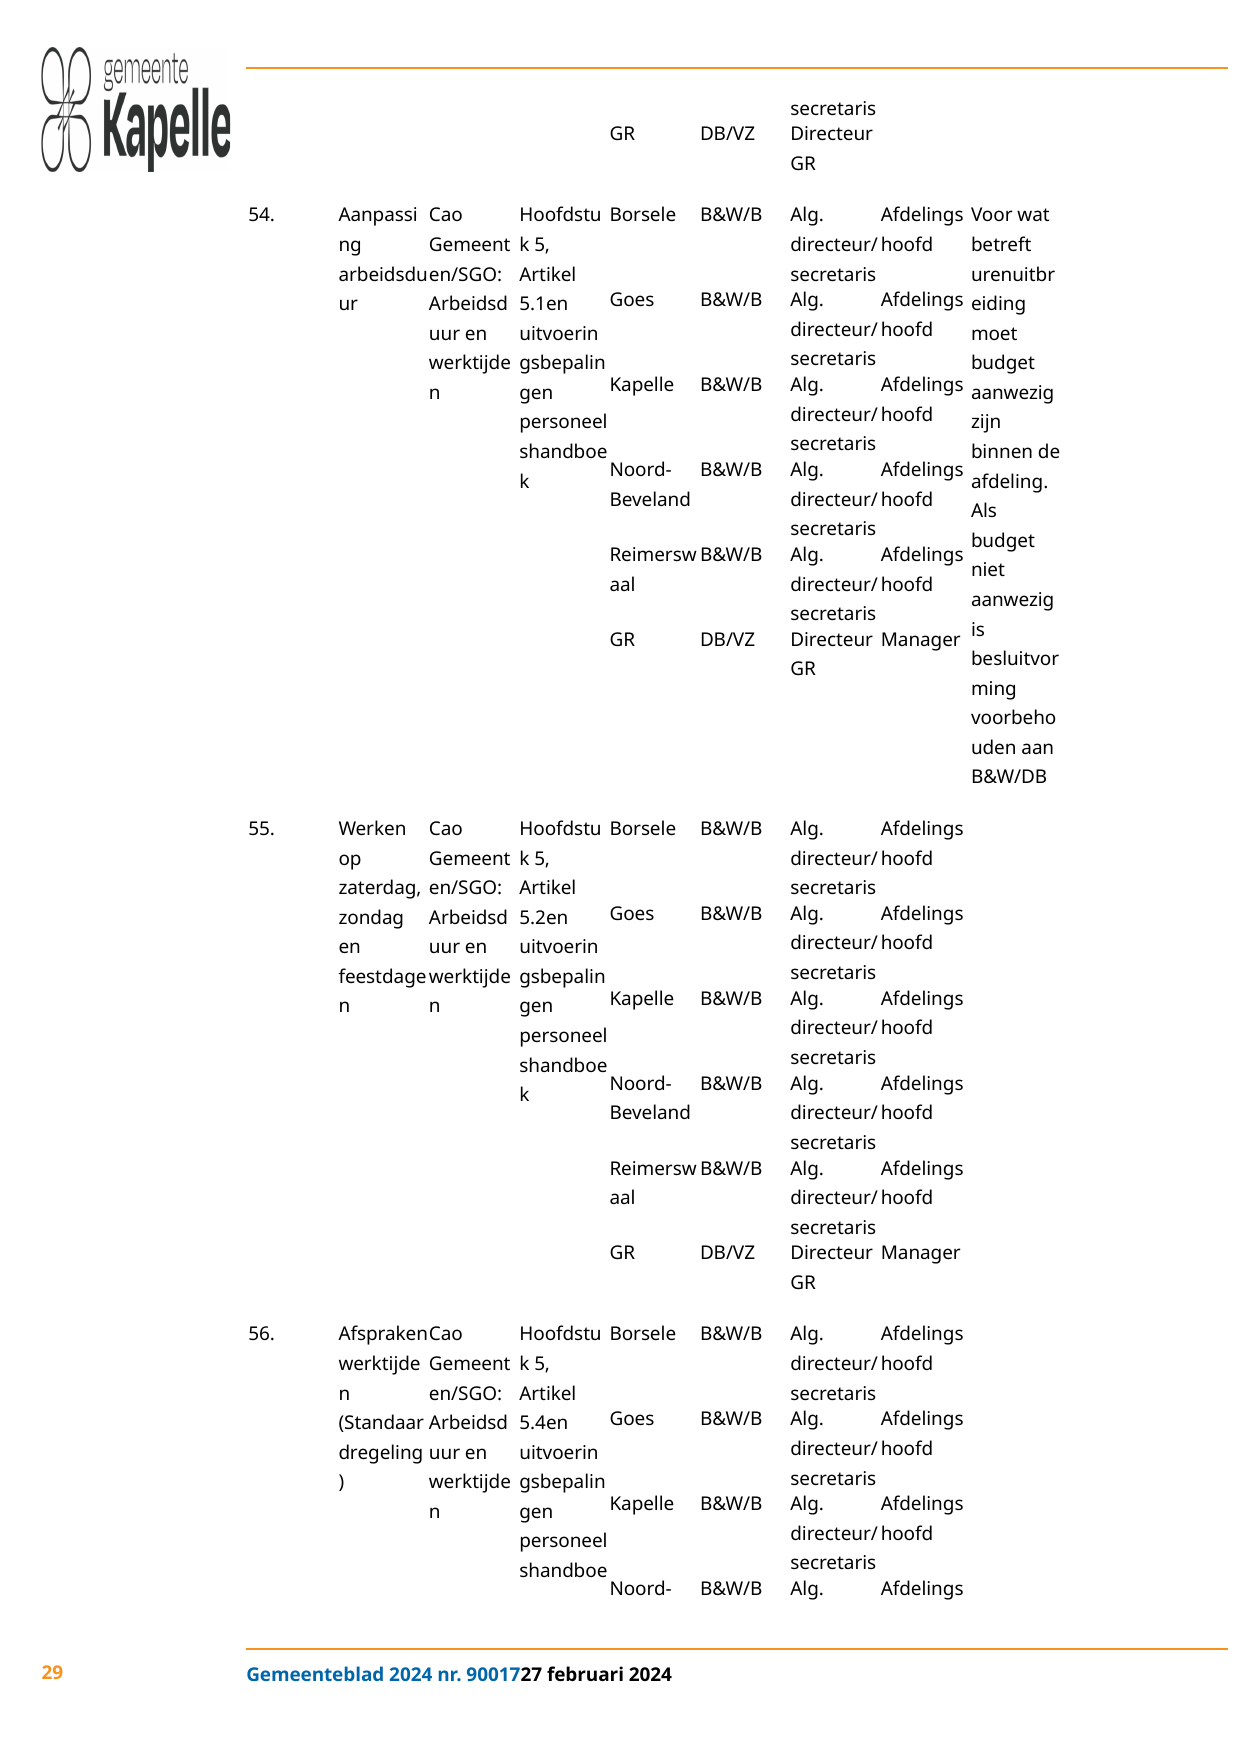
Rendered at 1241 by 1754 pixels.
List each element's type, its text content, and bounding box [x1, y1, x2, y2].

table_cell Alg. directeur/secretaris [790, 541, 881, 626]
table_cell [429, 176, 519, 202]
table_cell DB/VZ [700, 626, 790, 789]
table_cell [609, 95, 700, 121]
table_cell Afdelingshoofd [881, 1490, 971, 1575]
table_cell Reimerswaal [609, 1155, 700, 1239]
table_cell 56. [248, 1321, 338, 1601]
table_cell Goes [609, 1406, 700, 1490]
table_cell Cao Gemeenten/SGO: Arbeidsduur en werktijden [429, 202, 519, 789]
table_cell B&W/B [700, 202, 790, 286]
table_cell [971, 789, 1061, 815]
table_cell Afdelingshoofd [881, 1070, 971, 1155]
table_cell Goes [609, 900, 700, 985]
table_cell 55. [248, 815, 338, 1295]
table_cell [700, 789, 790, 815]
table_cell [519, 95, 609, 176]
table_cell [971, 815, 1061, 1295]
table_cell [519, 789, 609, 815]
table_cell GR [609, 626, 700, 789]
table_cell [248, 176, 338, 202]
table_cell GR [609, 121, 700, 176]
table_cell Reimerswaal [609, 541, 700, 626]
table_cell [338, 789, 429, 815]
table_cell B&W/B [700, 1155, 790, 1239]
table_cell Alg. directeur/secretaris [790, 1070, 881, 1155]
table_cell B&W/B [700, 1490, 790, 1575]
table_cell Alg. directeur/secretaris [790, 1406, 881, 1490]
table_cell [700, 176, 790, 202]
table_cell [790, 789, 881, 815]
table_cell Alg. directeur/secretaris [790, 1321, 881, 1406]
table_cell secretaris [790, 95, 881, 121]
table_cell Afdelingshoofd [881, 815, 971, 900]
table_cell Alg. directeur/secretaris [790, 286, 881, 371]
picture [41, 47, 231, 172]
table_cell Hoofdstuk 5, Artikel 5.1en uitvoeringsbepalingen personeelshandboek [519, 202, 609, 789]
table_cell B&W/B [700, 815, 790, 900]
table_cell [971, 1321, 1061, 1601]
table_cell Kapelle [609, 985, 700, 1070]
table_cell Alg. directeur/secretaris [790, 1490, 881, 1575]
table_cell Cao Gemeenten/SGO: Arbeidsduur en werktijden [429, 815, 519, 1295]
table_cell B&W/B [700, 1575, 790, 1601]
table_cell Noord- [609, 1575, 700, 1601]
table_cell Afdelingshoofd [881, 202, 971, 286]
table_cell [248, 789, 338, 815]
table_cell [971, 1295, 1061, 1321]
table_cell [881, 1295, 971, 1321]
table_cell [519, 1295, 609, 1321]
table_cell Afdelingshoofd [881, 456, 971, 541]
table_cell Afdelingshoofd [881, 1406, 971, 1490]
table_cell B&W/B [700, 1406, 790, 1490]
table_cell Directeur GR [790, 626, 881, 789]
table_cell Afspraken werktijden (Standaardregeling) [338, 1321, 429, 1601]
table_cell Noord-Beveland [609, 1070, 700, 1155]
table_cell [338, 1295, 429, 1321]
table_cell Afdelingshoofd [881, 900, 971, 985]
table_cell Manager [881, 626, 971, 789]
table_cell [881, 176, 971, 202]
table_cell Directeur GR [790, 121, 881, 176]
table_cell [790, 176, 881, 202]
table_cell Afdelingshoofd [881, 1321, 971, 1406]
table_cell Kapelle [609, 371, 700, 456]
table_cell Alg. directeur/secretaris [790, 900, 881, 985]
table_cell Aanpassing arbeidsduur [338, 202, 429, 789]
table_cell B&W/B [700, 985, 790, 1070]
table_cell Kapelle [609, 1490, 700, 1575]
table_cell [971, 95, 1061, 176]
table_cell B&W/B [700, 456, 790, 541]
table_cell Werken op zaterdag, zondag en feestdagen [338, 815, 429, 1295]
table_cell Manager [881, 1240, 971, 1295]
table_cell [700, 95, 790, 121]
table_cell Borsele [609, 1321, 700, 1406]
table_cell Cao Gemeenten/SGO: Arbeidsduur en werktijden [429, 1321, 519, 1601]
table_cell Alg. directeur/secretaris [790, 202, 881, 286]
table_cell [790, 1295, 881, 1321]
table_cell Afdelingshoofd [881, 371, 971, 456]
table_cell [248, 1295, 338, 1321]
table_cell Alg. directeur/secretaris [790, 985, 881, 1070]
table_cell [881, 95, 971, 176]
table_cell [700, 1295, 790, 1321]
table_cell Hoofdstuk 5, Artikel 5.4en uitvoeringsbepalingen personeelshandboe [519, 1321, 609, 1601]
table_cell [429, 95, 519, 176]
table_cell Afdelingshoofd [881, 985, 971, 1070]
table_cell B&W/B [700, 286, 790, 371]
table_cell Afdelingshoofd [881, 1155, 971, 1239]
table_cell [429, 1295, 519, 1321]
table_cell DB/VZ [700, 1240, 790, 1295]
table_cell B&W/B [700, 900, 790, 985]
table_cell [881, 789, 971, 815]
table_cell [609, 789, 700, 815]
table_cell [519, 176, 609, 202]
table_cell Afdelingshoofd [881, 286, 971, 371]
table_cell Borsele [609, 202, 700, 286]
table_cell [429, 789, 519, 815]
table_cell B&W/B [700, 1321, 790, 1406]
table_cell Alg. directeur/secretaris [790, 815, 881, 900]
table_cell B&W/B [700, 541, 790, 626]
table_cell Alg. directeur/secretaris [790, 371, 881, 456]
table_cell Directeur GR [790, 1240, 881, 1295]
table_cell Borsele [609, 815, 700, 900]
table_cell Alg. [790, 1575, 881, 1601]
table_cell Voor wat betreft urenuitbreiding moet budget aanwezig zijn binnen de afdeling. Als budget niet aanwezig is besluitvorming voorbehouden aan B&W/DB [971, 202, 1061, 789]
table_cell Goes [609, 286, 700, 371]
table_cell Hoofdstuk 5, Artikel 5.2en uitvoeringsbepalingen personeelshandboek [519, 815, 609, 1295]
table_cell Alg. directeur/secretaris [790, 1155, 881, 1239]
table_cell [338, 176, 429, 202]
table_cell [609, 1295, 700, 1321]
table_cell Afdelings [881, 1575, 971, 1601]
table_cell Alg. directeur/secretaris [790, 456, 881, 541]
table_cell 54. [248, 202, 338, 789]
table_cell Noord-Beveland [609, 456, 700, 541]
table_cell [609, 176, 700, 202]
table_cell B&W/B [700, 1070, 790, 1155]
table_cell GR [609, 1240, 700, 1295]
table_cell B&W/B [700, 371, 790, 456]
table_cell [338, 95, 429, 176]
table_cell [971, 176, 1061, 202]
table_cell [248, 95, 338, 176]
table_cell Afdelingshoofd [881, 541, 971, 626]
table_cell DB/VZ [700, 121, 790, 176]
